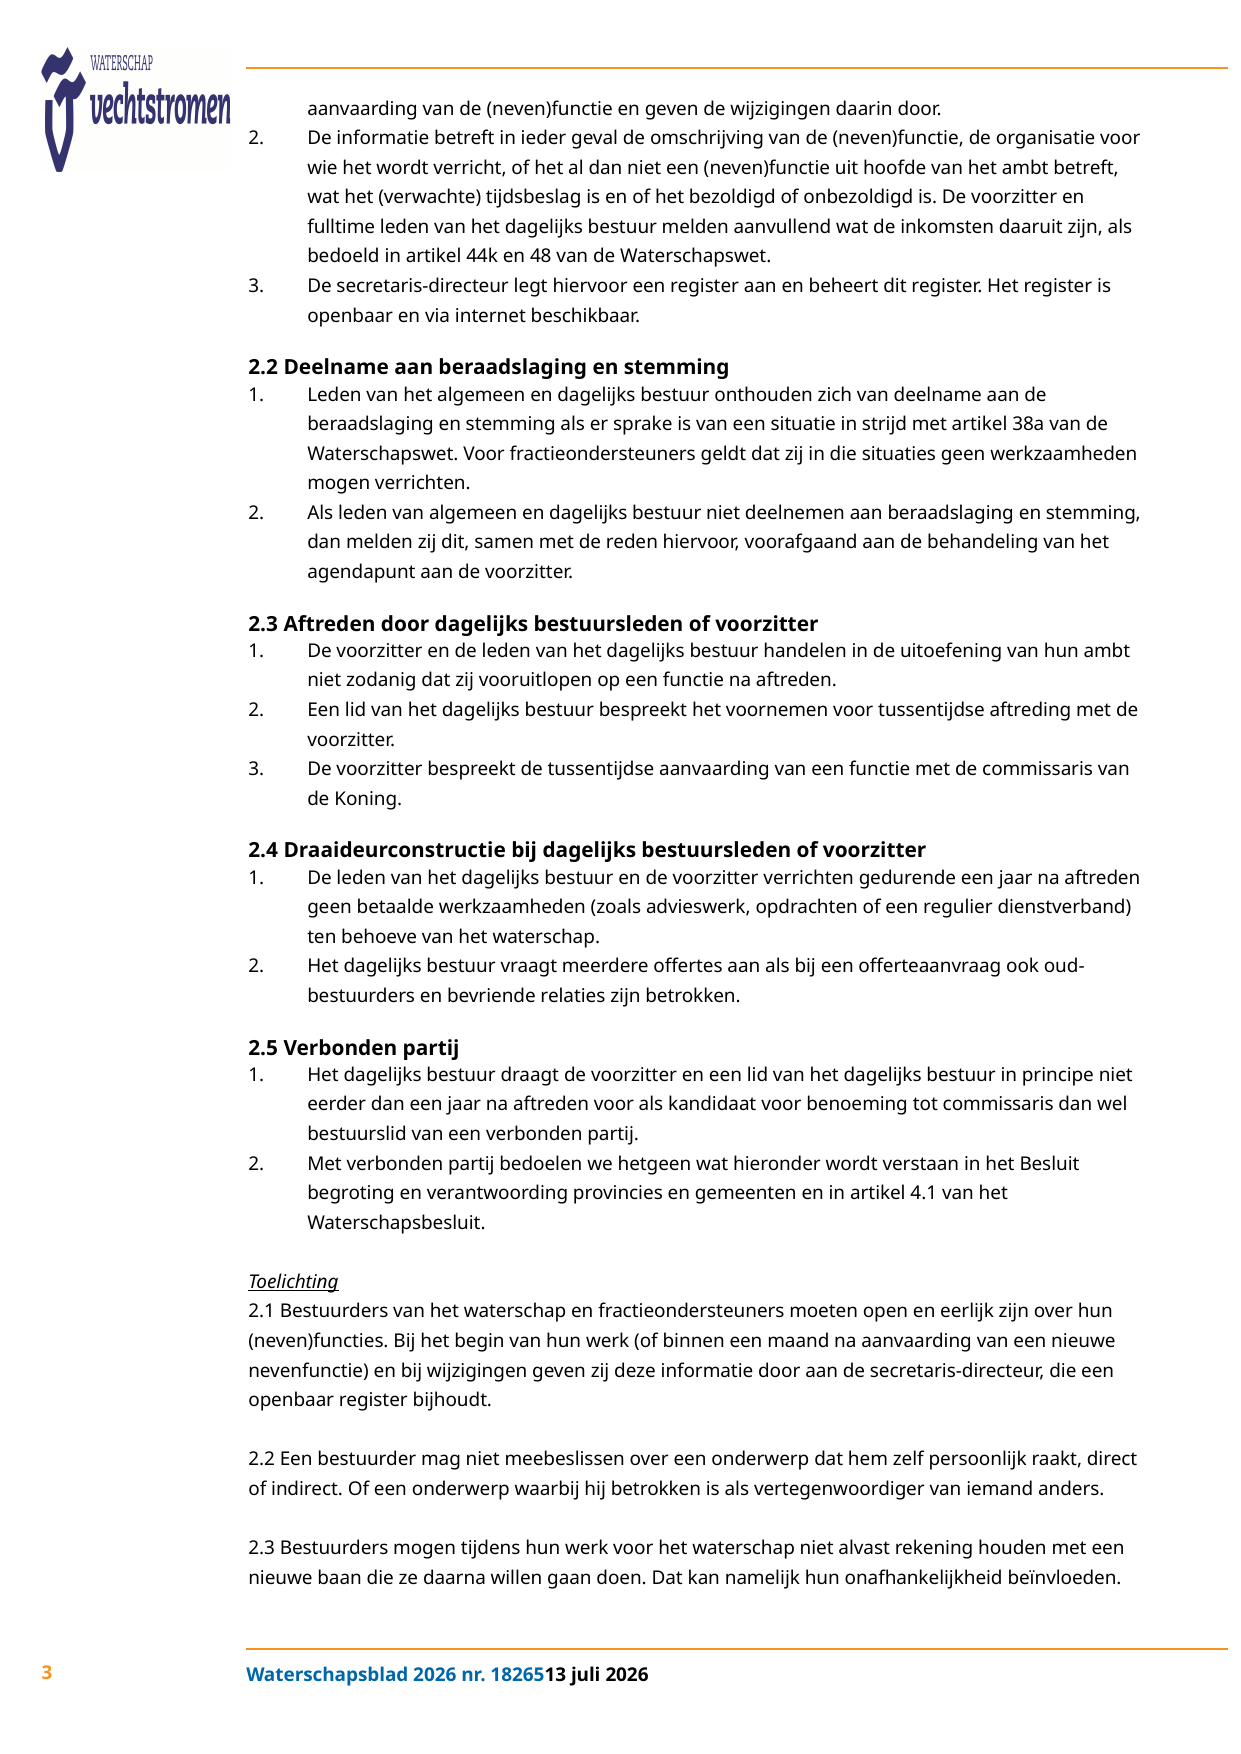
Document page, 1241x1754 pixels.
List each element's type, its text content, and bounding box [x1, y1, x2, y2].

text 2.2 Deelname aan beraadslaging en stemming [248, 352, 1152, 381]
text 2.1 Bestuurders van het waterschap en fractieondersteuners moeten open en eerlijk zijn over hun (neven)functies. Bij het begin van hun werk (of binnen een maand na aanvaarding van een nieuwe nevenfunctie) en bij wijzigingen geven zij deze informatie door aan de secretaris-directeur, die een openbaar register bijhoudt. [248, 1298, 1152, 1412]
list aanvaarding van de (neven)functie en geven de wijzigingen daarin door. [248, 95, 1152, 121]
list De informatie betreft in ieder geval de omschrijving van de (neven)functie, de organisatie voor wie het wordt verricht, of het al dan niet een (neven)functie uit hoofde van het ambt betreft, wat het (verwachte) tijdsbeslag is en of het bezoldigd of onbezoldigd is. De voorzitter en fulltime leden van het dagelijks bestuur melden aanvullend wat de inkomsten daaruit zijn, als bedoeld in artikel 44k en 48 van de Waterschapswet. [248, 124, 1152, 268]
list Het dagelijks bestuur draagt de voorzitter en een lid van het dagelijks bestuur in principe niet eerder dan een jaar na aftreden voor als kandidaat voor benoeming tot commissaris dan wel bestuurslid van een verbonden partij. [248, 1061, 1152, 1146]
list Met verbonden partij bedoelen we hetgeen wat hieronder wordt verstaan in het Besluit begroting en verantwoording provincies en gemeenten en in artikel 4.1 van het Waterschapsbesluit. [248, 1150, 1152, 1235]
list De secretaris-directeur legt hiervoor een register aan en beheert dit register. Het register is openbaar en via internet beschikbaar. [248, 272, 1152, 328]
text 2.3 Bestuurders mogen tijdens hun werk voor het waterschap niet alvast rekening houden met een nieuwe baan die ze daarna willen gaan doen. Dat kan namelijk hun onafhankelijkheid beïnvloeden. [248, 1534, 1152, 1590]
list Een lid van het dagelijks bestuur bespreekt het voornemen voor tussentijdse aftreding met de voorzitter. [248, 696, 1152, 752]
text 2.2 Een bestuurder mag niet meebeslissen over een onderwerp dat hem zelf persoonlijk raakt, direct of indirect. Of een onderwerp waarbij hij betrokken is als vertegenwoordiger van iemand anders. [248, 1446, 1152, 1501]
list De leden van het dagelijks bestuur en de voorzitter verrichten gedurende een jaar na aftreden geen betaalde werkzaamheden (zoals advieswerk, opdrachten of een regulier dienstverband) ten behoeve van het waterschap. [248, 864, 1152, 949]
list Het dagelijks bestuur vraagt meerdere offertes aan als bij een offerteaanvraag ook oud-bestuurders en bevriende relaties zijn betrokken. [248, 953, 1152, 1008]
text 2.4 Draaideurconstructie bij dagelijks bestuursleden of voorzitter [248, 835, 1152, 864]
text 2.3 Aftreden door dagelijks bestuursleden of voorzitter [248, 609, 1152, 637]
text 2.5 Verbonden partij [248, 1033, 1152, 1061]
list De voorzitter bespreekt de tussentijdse aanvaarding van een functie met de commissaris van de Koning. [248, 755, 1152, 811]
list Als leden van algemeen en dagelijks bestuur niet deelnemen aan beraadslaging en stemming, dan melden zij dit, samen met de reden hiervoor, voorafgaand aan de behandeling van het agendapunt aan de voorzitter. [248, 499, 1152, 584]
list De voorzitter en de leden van het dagelijks bestuur handelen in de uitoefening van hun ambt niet zodanig dat zij vooruitlopen op een functie na aftreden. [248, 637, 1152, 692]
picture [41, 47, 231, 172]
list Leden van het algemeen en dagelijks bestuur onthouden zich van deelname aan de beraadslaging en stemming als er sprake is van een situatie in strijd met artikel 38a van de Waterschapswet. Voor fractieondersteuners geldt dat zij in die situaties geen werkzaamheden mogen verrichten. [248, 381, 1152, 495]
text Toelichting [248, 1268, 1152, 1294]
